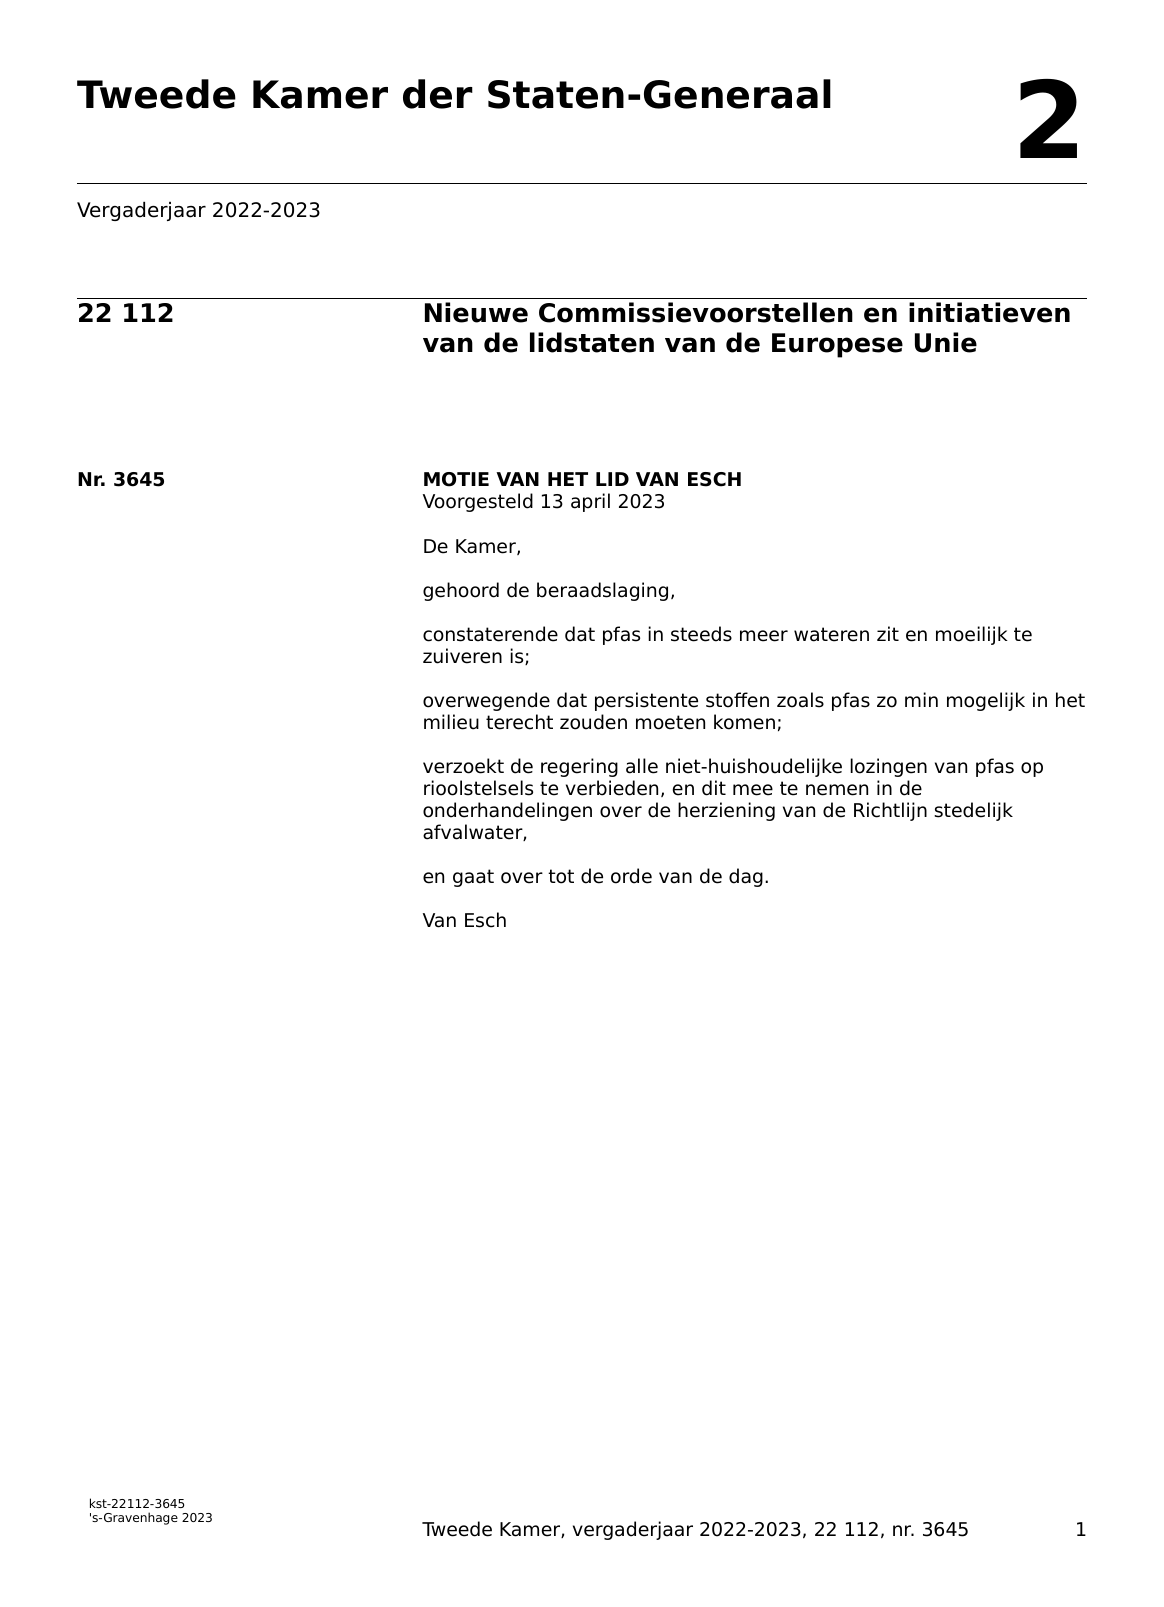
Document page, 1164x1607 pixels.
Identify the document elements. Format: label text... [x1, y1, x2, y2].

subtitle Nr. 3645 MOTIE VAN HET LID VAN ESCH [77, 469, 1087, 491]
text 's-Gravenhage 2023 [88, 1511, 323, 1525]
text kst-22112-3645 [88, 1497, 323, 1511]
text gehoord de beraadslaging, [422, 580, 1087, 602]
text De Kamer, [422, 536, 1087, 557]
text verzoekt de regering alle niet-huishoudelijke lozingen van pfas op rioolstelsels te verbieden, en dit mee te nemen in de onderhandelingen over de herziening van de Richtlijn stedelijk afvalwater, [422, 756, 1087, 844]
text en gaat over tot de orde van de dag. [422, 866, 1087, 888]
text overwegende dat persistente stoffen zoals pfas zo min mogelijk in het milieu terecht zouden moeten komen; [422, 690, 1087, 734]
subtitle 22 112 Nieuwe Commissievoorstellen en initiatieven van de lidstaten van de Europese Unie [77, 299, 1087, 358]
text Voorgesteld 13 april 2023 [422, 491, 1087, 513]
table_header 2 [886, 59, 1087, 183]
table_cell Vergaderjaar 2022-2023 [77, 184, 1087, 298]
table_header Tweede Kamer der Staten-Generaal [77, 59, 886, 183]
text Van Esch [422, 910, 1087, 932]
text constaterende dat pfas in steeds meer wateren zit en moeilijk te zuiveren is; [422, 624, 1087, 668]
